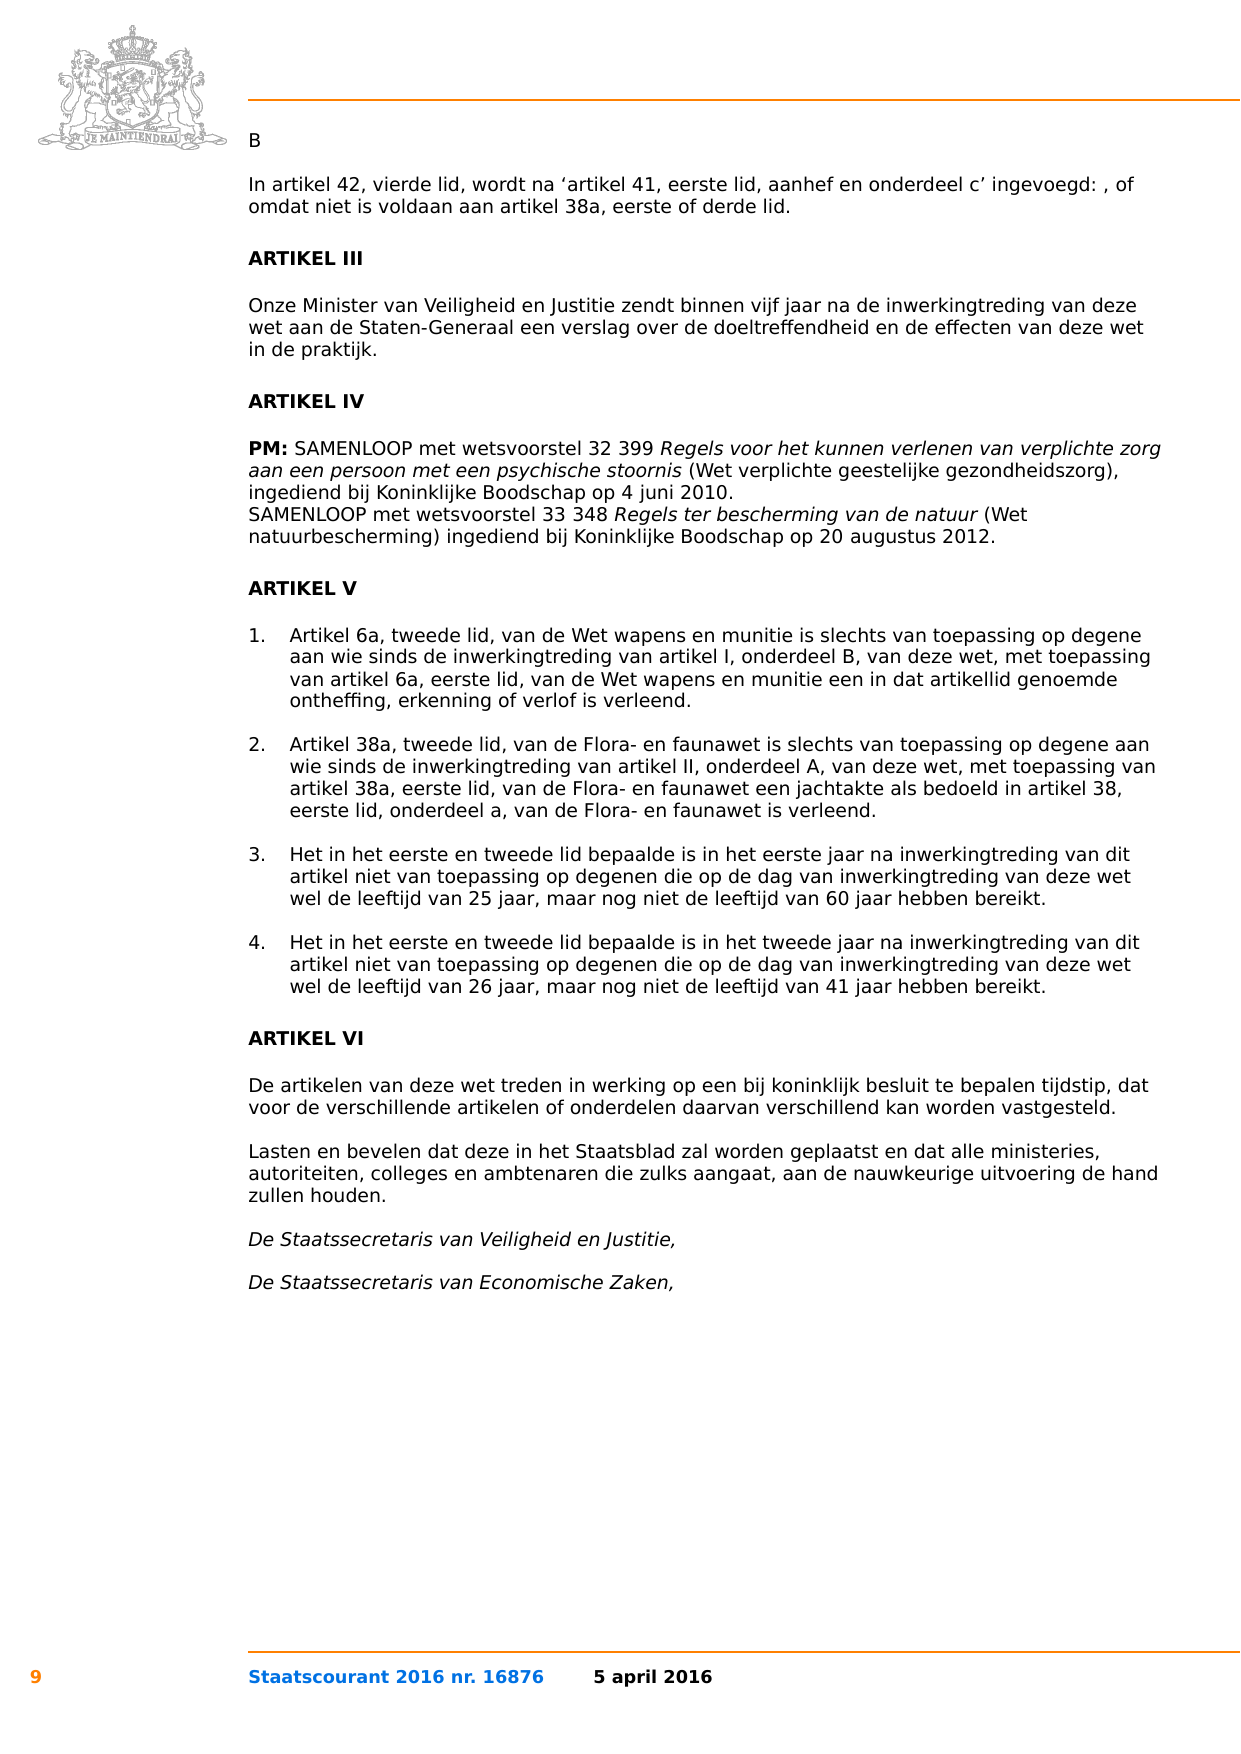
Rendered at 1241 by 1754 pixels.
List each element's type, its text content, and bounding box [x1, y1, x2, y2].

subtitle ARTIKEL V [248, 577, 1163, 599]
text De Staatssecretaris van Economische Zaken, [248, 1272, 1163, 1294]
text 2. Artikel 38a, tweede lid, van de Flora- en faunawet is slechts van toepassing op degene aan wie sinds de inwerkingtreding van artikel II, onderdeel A, van deze wet, met toepassing van artikel 38a, eerste lid, van de Flora- en faunawet een jachtakte als bedoeld in artikel 38, eerste lid, onderdeel a, van de Flora- en faunawet is verleend. [248, 734, 1163, 822]
text De artikelen van deze wet treden in werking op een bij koninklijk besluit te bepalen tijdstip, dat voor de verschillende artikelen of onderdelen daarvan verschillend kan worden vastgesteld. [248, 1075, 1163, 1119]
text 4. Het in het eerste en tweede lid bepaalde is in het tweede jaar na inwerkingtreding van dit artikel niet van toepassing op degenen die op de dag van inwerkingtreding van deze wet wel de leeftijd van 26 jaar, maar nog niet de leeftijd van 41 jaar hebben bereikt. [248, 932, 1163, 998]
text 1. Artikel 6a, tweede lid, van de Wet wapens en munitie is slechts van toepassing op degene aan wie sinds de inwerkingtreding van artikel I, onderdeel B, van deze wet, met toepassing van artikel 6a, eerste lid, van de Wet wapens en munitie een in dat artikellid genoemde ontheffing, erkenning of verlof is verleend. [248, 624, 1163, 712]
picture [38, 25, 227, 150]
subtitle ARTIKEL IV [248, 391, 1163, 413]
text PM: SAMENLOOP met wetsvoorstel 32 399 Regels voor het kunnen verlenen van verplichte zorg aan een persoon met een psychische stoornis (Wet verplichte geestelijke gezondheidszorg), ingediend bij Koninklijke Boodschap op 4 juni 2010. [248, 438, 1163, 503]
subtitle ARTIKEL III [248, 248, 1163, 270]
text Onze Minister van Veiligheid en Justitie zendt binnen vijf jaar na de inwerkingtreding van deze wet aan de Staten-Generaal een verslag over de doeltreffendheid en de effecten van deze wet in de praktijk. [248, 295, 1163, 361]
text In artikel 42, vierde lid, wordt na ‘artikel 41, eerste lid, aanhef en onderdeel c’ ingevoegd: , of omdat niet is voldaan aan artikel 38a, eerste of derde lid. [248, 174, 1163, 218]
text B [248, 130, 1163, 152]
subtitle ARTIKEL VI [248, 1028, 1163, 1050]
text SAMENLOOP met wetsvoorstel 33 348 Regels ter bescherming van de natuur (Wet natuurbescherming) ingediend bij Koninklijke Boodschap op 20 augustus 2012. [248, 503, 1163, 547]
text De Staatssecretaris van Veiligheid en Justitie, [248, 1228, 1163, 1250]
text Lasten en bevelen dat deze in het Staatsblad zal worden geplaatst en dat alle ministeries, autoriteiten, colleges en ambtenaren die zulks aangaat, aan de nauwkeurige uitvoering de hand zullen houden. [248, 1141, 1163, 1207]
text 3. Het in het eerste en tweede lid bepaalde is in het eerste jaar na inwerkingtreding van dit artikel niet van toepassing op degenen die op de dag van inwerkingtreding van deze wet wel de leeftijd van 25 jaar, maar nog niet de leeftijd van 60 jaar hebben bereikt. [248, 844, 1163, 910]
